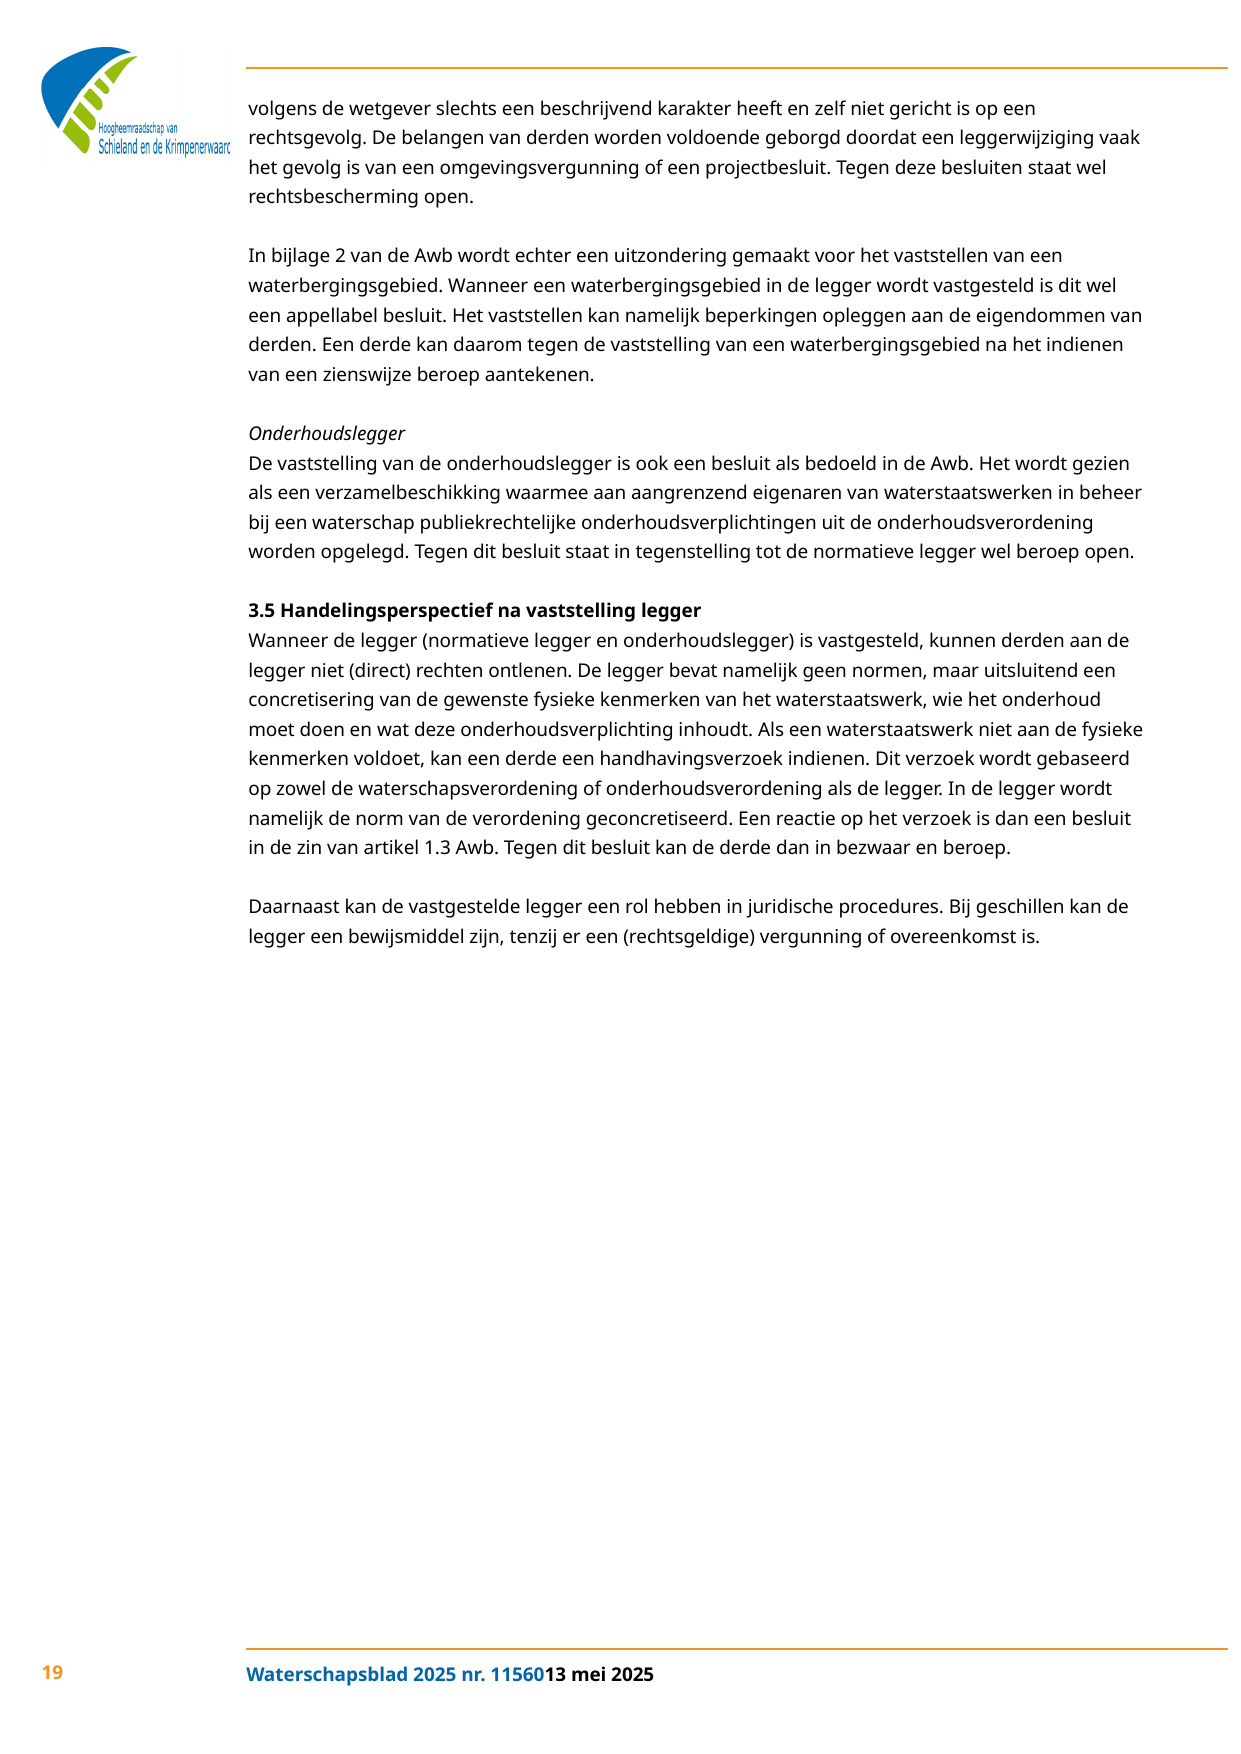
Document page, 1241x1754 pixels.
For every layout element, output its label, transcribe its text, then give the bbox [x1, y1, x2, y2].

picture [41, 47, 231, 172]
text volgens de wetgever slechts een beschrijvend karakter heeft en zelf niet gericht is op een rechtsgevolg. De belangen van derden worden voldoende geborgd doordat een leggerwijziging vaak het gevolg is van een omgevingsvergunning of een projectbesluit. Tegen deze besluiten staat wel rechtsbescherming open. [248, 95, 1152, 209]
text 3.5 Handelingsperspectief na vaststelling legger [248, 598, 1152, 623]
text De vaststelling van de onderhoudslegger is ook een besluit als bedoeld in de Awb. Het wordt gezien als een verzamelbeschikking waarmee aan aangrenzend eigenaren van waterstaatswerken in beheer bij een waterschap publiekrechtelijke onderhoudsverplichtingen uit de onderhoudsverordening worden opgelegd. Tegen dit besluit staat in tegenstelling tot de normatieve legger wel beroep open. [248, 450, 1152, 564]
text Onderhoudslegger [248, 420, 1152, 446]
text Wanneer de legger (normatieve legger en onderhoudslegger) is vastgesteld, kunnen derden aan de legger niet (direct) rechten ontlenen. De legger bevat namelijk geen normen, maar uitsluitend een concretisering van de gewenste fysieke kenmerken van het waterstaatswerk, wie het onderhoud moet doen en wat deze onderhoudsverplichting inhoudt. Als een waterstaatswerk niet aan de fysieke kenmerken voldoet, kan een derde een handhavingsverzoek indienen. Dit verzoek wordt gebaseerd op zowel de waterschapsverordening of onderhoudsverordening als de legger. In de legger wordt namelijk de norm van de verordening geconcretiseerd. Een reactie op het verzoek is dan een besluit in de zin van artikel 1.3 Awb. Tegen dit besluit kan de derde dan in bezwaar en beroep. [248, 627, 1152, 860]
text Daarnaast kan de vastgestelde legger een rol hebben in juridische procedures. Bij geschillen kan de legger een bewijsmiddel zijn, tenzij er een (rechtsgeldige) vergunning of overeenkomst is. [248, 893, 1152, 949]
text In bijlage 2 van de Awb wordt echter een uitzondering gemaakt voor het vaststellen van een waterbergingsgebied. Wanneer een waterbergingsgebied in de legger wordt vastgesteld is dit wel een appellabel besluit. Het vaststellen kan namelijk beperkingen opleggen aan de eigendommen van derden. Een derde kan daarom tegen de vaststelling van een waterbergingsgebied na het indienen van een zienswijze beroep aantekenen. [248, 243, 1152, 387]
